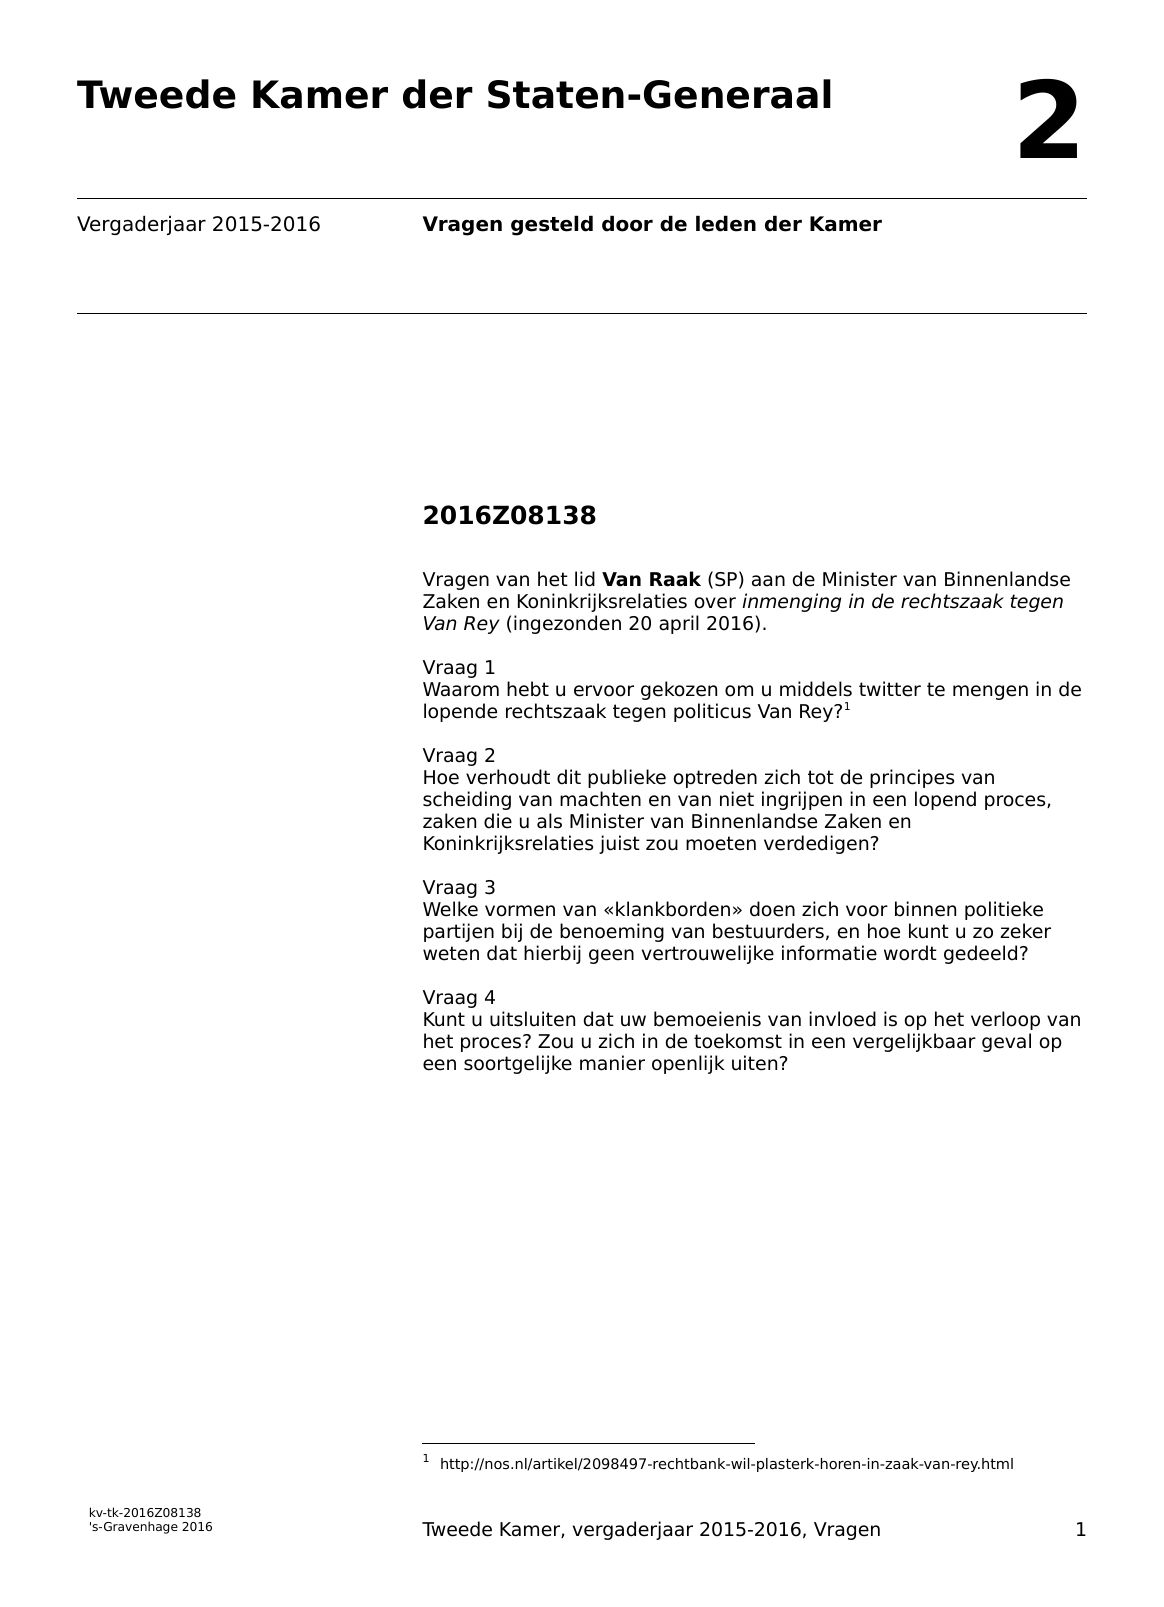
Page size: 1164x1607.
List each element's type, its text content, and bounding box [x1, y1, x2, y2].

text Welke vormen van «klankborden» doen zich voor binnen politieke partijen bij de benoeming van bestuurders, en hoe kunt u zo zeker weten dat hierbij geen vertrouwelijke informatie wordt gedeeld? [422, 899, 1087, 965]
table_cell Vragen gesteld door de leden der Kamer [422, 199, 1087, 313]
text Vraag 2 [422, 745, 1087, 767]
text Kunt u uitsluiten dat uw bemoeienis van invloed is op het verloop van het proces? Zou u zich in de toekomst in een vergelijkbaar geval op een soortgelijke manier openlijk uiten? [422, 1009, 1087, 1075]
text Vraag 4 [422, 987, 1087, 1009]
table_header Tweede Kamer der Staten-Generaal [77, 59, 886, 198]
text Vragen van het lid Van Raak (SP) aan de Minister van Binnenlandse Zaken en Koninkrijksrelaties over inmenging in de rechtszaak tegen Van Rey (ingezonden 20 april 2016). [422, 569, 1087, 635]
text http://nos.nl/artikel/2098497-rechtbank-wil-plasterk-horen-in-zaak-van-rey.html [422, 1452, 1087, 1474]
text Vraag 1 [422, 657, 1087, 679]
text Vraag 3 [422, 877, 1087, 899]
text 2016Z08138 [422, 501, 1087, 531]
table_cell Vergaderjaar 2015-2016 [77, 199, 422, 313]
text kv-tk-2016Z08138 [88, 1506, 323, 1520]
text Hoe verhoudt dit publieke optreden zich tot de principes van scheiding van machten en van niet ingrijpen in een lopend proces, zaken die u als Minister van Binnenlandse Zaken en Koninkrijksrelaties juist zou moeten verdedigen? [422, 767, 1087, 855]
text 's-Gravenhage 2016 [88, 1520, 323, 1534]
text Waarom hebt u ervoor gekozen om u middels twitter te mengen in de lopende rechtszaak tegen politicus Van Rey? [422, 679, 1087, 723]
table_header 2 [886, 59, 1087, 198]
